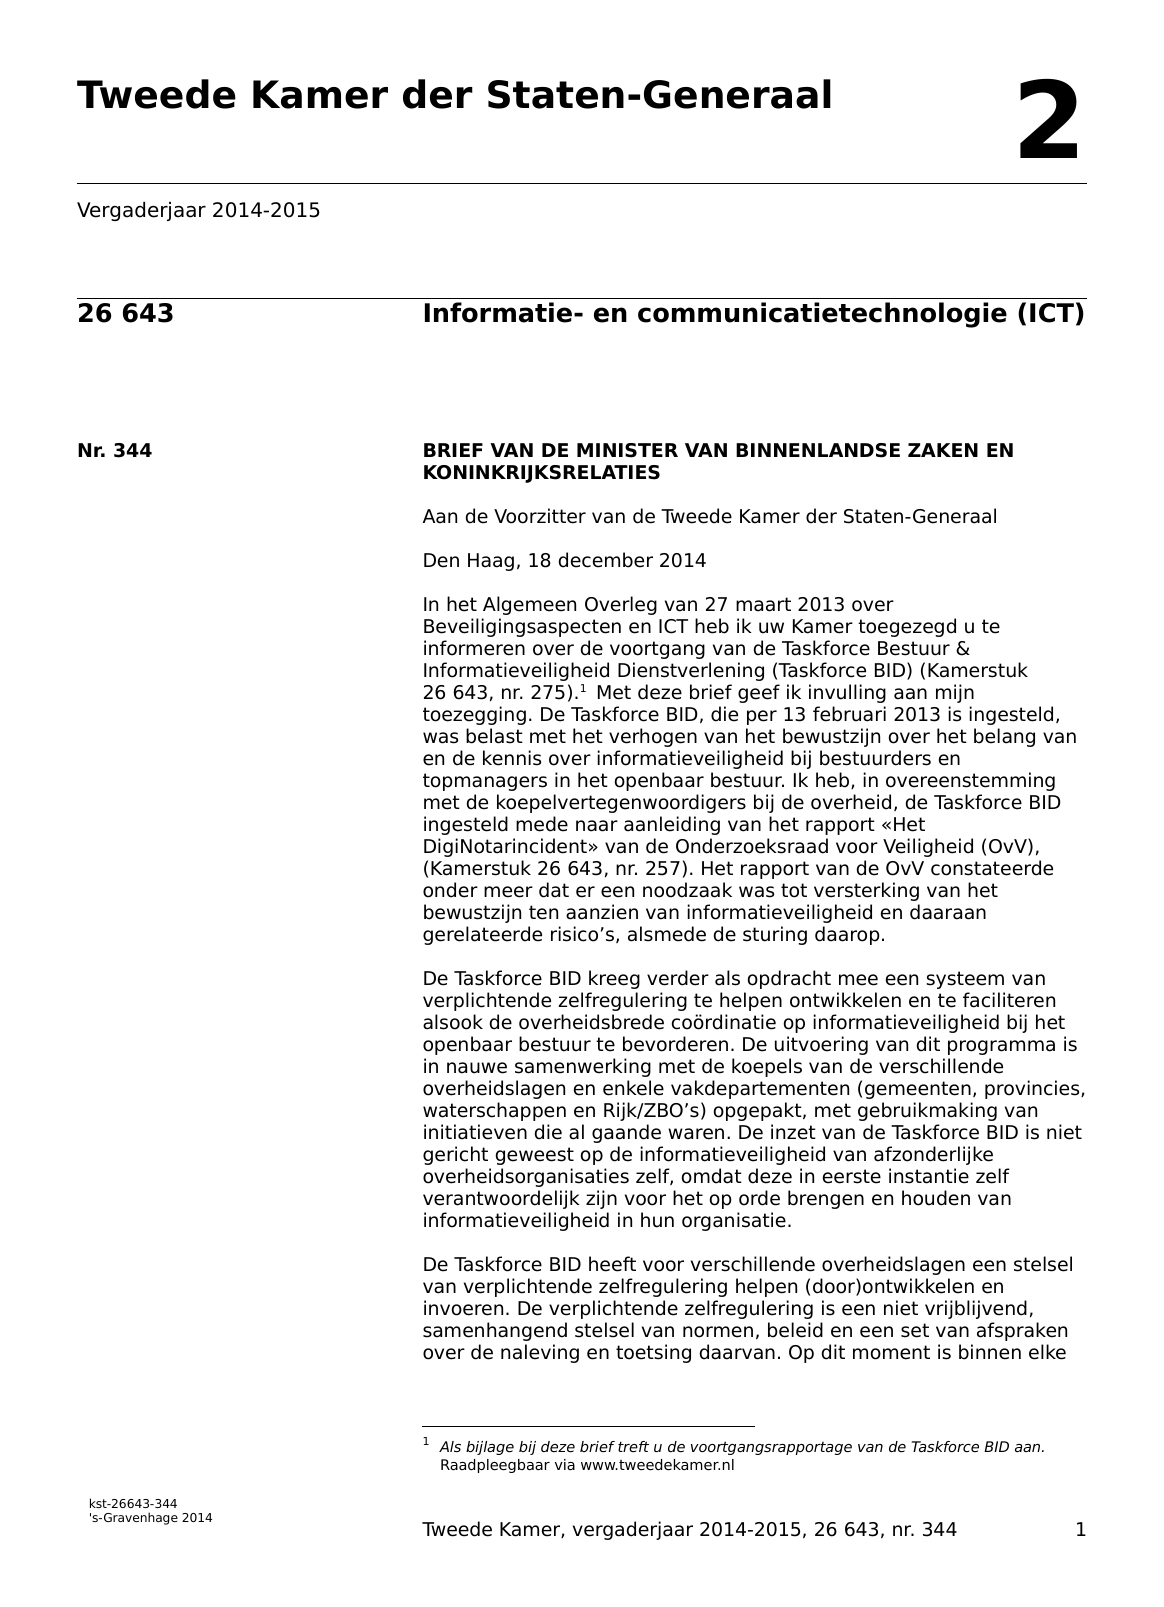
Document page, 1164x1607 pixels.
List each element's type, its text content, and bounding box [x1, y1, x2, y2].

table_header 2 [886, 59, 1087, 183]
text Als bijlage bij deze brief treft u de voortgangsrapportage van de Taskforce BID aan. Raadpleegbaar via www.tweedekamer.nl [422, 1435, 1087, 1474]
subtitle Nr. 344 BRIEF VAN DE MINISTER VAN BINNENLANDSE ZAKEN EN KONINKRIJKSRELATIES [77, 440, 1087, 484]
table_cell Vergaderjaar 2014-2015 [77, 184, 1087, 298]
subtitle 26 643 Informatie- en communicatietechnologie (ICT) [77, 299, 1087, 329]
table_header Tweede Kamer der Staten-Generaal [77, 59, 886, 183]
text De Taskforce BID kreeg verder als opdracht mee een systeem van verplichtende zelfregulering te helpen ontwikkelen en te faciliteren alsook de overheidsbrede coördinatie op informatieveiligheid bij het openbaar bestuur te bevorderen. De uitvoering van dit programma is in nauwe samenwerking met de koepels van de verschillende overheidslagen en enkele vakdepartementen (gemeenten, provincies, waterschappen en Rijk/ZBO’s) opgepakt, met gebruikmaking van initiatieven die al gaande waren. De inzet van de Taskforce BID is niet gericht geweest op de informatieveiligheid van afzonderlijke overheidsorganisaties zelf, omdat deze in eerste instantie zelf verantwoordelijk zijn voor het op orde brengen en houden van informatieveiligheid in hun organisatie. [422, 968, 1087, 1232]
text In het Algemeen Overleg van 27 maart 2013 over Beveiligingsaspecten en ICT heb ik uw Kamer toegezegd u te informeren over de voortgang van de Taskforce Bestuur & Informatieveiligheid Dienstverlening (Taskforce BID) (Kamerstuk 26 643, nr. 275). Met deze brief geef ik invulling aan mijn toezegging. De Taskforce BID, die per 13 februari 2013 is ingesteld, was belast met het verhogen van het bewustzijn over het belang van en de kennis over informatieveiligheid bij bestuurders en topmanagers in het openbaar bestuur. Ik heb, in overeenstemming met de koepelvertegenwoordigers bij de overheid, de Taskforce BID ingesteld mede naar aanleiding van het rapport «Het DigiNotarincident» van de Onderzoeksraad voor Veiligheid (OvV), (Kamerstuk 26 643, nr. 257). Het rapport van de OvV constateerde onder meer dat er een noodzaak was tot versterking van het bewustzijn ten aanzien van informatieveiligheid en daaraan gerelateerde risico’s, alsmede de sturing daarop. [422, 594, 1087, 946]
text De Taskforce BID heeft voor verschillende overheidslagen een stelsel van verplichtende zelfregulering helpen (door)ontwikkelen en invoeren. De verplichtende zelfregulering is een niet vrijblijvend, samenhangend stelsel van normen, beleid en een set van afspraken over de naleving en toetsing daarvan. Op dit moment is binnen elke [422, 1254, 1087, 1364]
text Aan de Voorzitter van de Tweede Kamer der Staten-Generaal [422, 506, 1087, 528]
text kst-26643-344 [88, 1497, 323, 1511]
text 's-Gravenhage 2014 [88, 1511, 323, 1525]
text Den Haag, 18 december 2014 [422, 550, 1087, 572]
